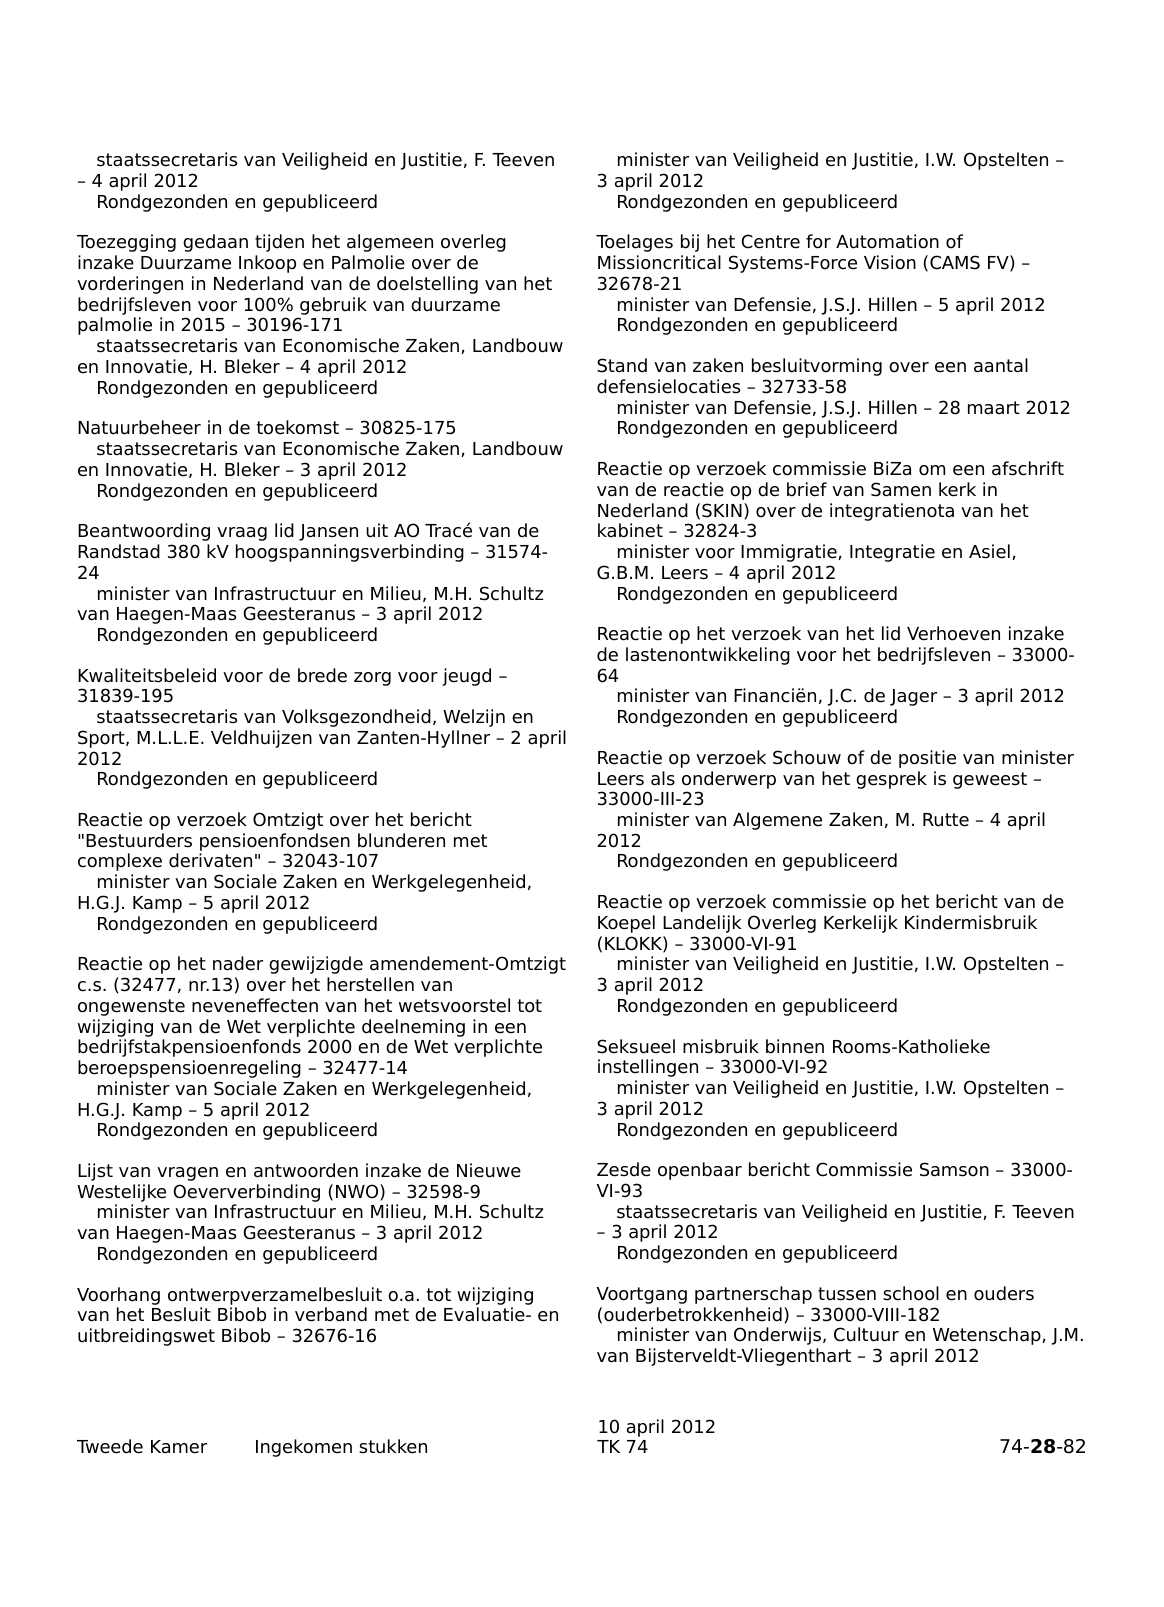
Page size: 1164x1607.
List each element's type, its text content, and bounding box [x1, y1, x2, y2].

text minister van Financiën, J.C. de Jager – 3 april 2012 [596, 686, 1087, 707]
text Beantwoording vraag lid Jansen uit AO Tracé van de Randstad 380 kV hoogspanningsverbinding – 31574-24 [77, 521, 567, 583]
text Reactie op verzoek Schouw of de positie van minister Leers als onderwerp van het gesprek is geweest – 33000-III-23 [596, 748, 1087, 810]
text Rondgezonden en gepubliceerd [77, 480, 567, 501]
text Rondgezonden en gepubliceerd [596, 996, 1087, 1016]
text staatssecretaris van Veiligheid en Justitie, F. Teeven – 3 april 2012 [596, 1202, 1087, 1243]
text Rondgezonden en gepubliceerd [596, 1243, 1087, 1264]
text minister van Defensie, J.S.J. Hillen – 5 april 2012 [596, 294, 1087, 315]
text Kwaliteitsbeleid voor de brede zorg voor jeugd – 31839-195 [77, 666, 567, 707]
text Rondgezonden en gepubliceerd [596, 1119, 1087, 1140]
text Natuurbeheer in de toekomst – 30825-175 [77, 418, 567, 439]
text Rondgezonden en gepubliceerd [596, 707, 1087, 728]
text minister van Onderwijs, Cultuur en Wetenschap, J.M. van Bijsterveldt-Vliegenthart – 3 april 2012 [596, 1325, 1087, 1367]
text minister van Defensie, J.S.J. Hillen – 28 maart 2012 [596, 397, 1087, 418]
text minister van Veiligheid en Justitie, I.W. Opstelten – 3 april 2012 [596, 1078, 1087, 1119]
text minister van Veiligheid en Justitie, I.W. Opstelten – 3 april 2012 [596, 954, 1087, 996]
text Rondgezonden en gepubliceerd [596, 418, 1087, 439]
text minister van Infrastructuur en Milieu, M.H. Schultz van Haegen-Maas Geesteranus – 3 april 2012 [77, 583, 567, 625]
text Rondgezonden en gepubliceerd [596, 315, 1087, 336]
text Reactie op verzoek Omtzigt over het bericht "Bestuurders pensioenfondsen blunderen met complexe derivaten" – 32043-107 [77, 810, 567, 872]
text Zesde openbaar bericht Commissie Samson – 33000-VI-93 [596, 1160, 1087, 1202]
text minister voor Immigratie, Integratie en Asiel, G.B.M. Leers – 4 april 2012 [596, 542, 1087, 583]
text Rondgezonden en gepubliceerd [596, 851, 1087, 872]
text staatssecretaris van Volksgezondheid, Welzijn en Sport, M.L.L.E. Veldhuijzen van Zanten-Hyllner – 2 april 2012 [77, 707, 567, 769]
text Rondgezonden en gepubliceerd [596, 192, 1087, 212]
text Reactie op het nader gewijzigde amendement-Omtzigt c.s. (32477, nr.13) over het herstellen van ongewenste neveneffecten van het wetsvoorstel tot wijziging van de Wet verplichte deelneming in een bedrijfstakpensioenfonds 2000 en de Wet verplichte beroepspensioenregeling – 32477-14 [77, 954, 567, 1079]
text minister van Sociale Zaken en Werkgelegenheid, H.G.J. Kamp – 5 april 2012 [77, 872, 567, 913]
text Rondgezonden en gepubliceerd [77, 1120, 567, 1141]
text staatssecretaris van Economische Zaken, Landbouw en Innovatie, H. Bleker – 3 april 2012 [77, 439, 567, 480]
text Rondgezonden en gepubliceerd [77, 1244, 567, 1264]
text staatssecretaris van Veiligheid en Justitie, F. Teeven – 4 april 2012 [77, 150, 567, 192]
text Seksueel misbruik binnen Rooms-Katholieke instellingen – 33000-VI-92 [596, 1036, 1087, 1078]
text Toelages bij het Centre for Automation of Missioncritical Systems-Force Vision (CAMS FV) – 32678-21 [596, 232, 1087, 294]
text minister van Veiligheid en Justitie, I.W. Opstelten – 3 april 2012 [596, 150, 1087, 192]
text Reactie op verzoek commissie op het bericht van de Koepel Landelijk Overleg Kerkelijk Kindermisbruik (KLOKK) – 33000-VI-91 [596, 892, 1087, 954]
text minister van Infrastructuur en Milieu, M.H. Schultz van Haegen-Maas Geesteranus – 3 april 2012 [77, 1202, 567, 1244]
text staatssecretaris van Economische Zaken, Landbouw en Innovatie, H. Bleker – 4 april 2012 [77, 336, 567, 377]
text Rondgezonden en gepubliceerd [77, 769, 567, 790]
text Rondgezonden en gepubliceerd [596, 583, 1087, 604]
text Rondgezonden en gepubliceerd [77, 625, 567, 646]
text minister van Sociale Zaken en Werkgelegenheid, H.G.J. Kamp – 5 april 2012 [77, 1079, 567, 1120]
text Toezegging gedaan tijden het algemeen overleg inzake Duurzame Inkoop en Palmolie over de vorderingen in Nederland van de doelstelling van het bedrijfsleven voor 100% gebruik van duurzame palmolie in 2015 – 30196-171 [77, 232, 567, 336]
text Stand van zaken besluitvorming over een aantal defensielocaties – 32733-58 [596, 356, 1087, 397]
text Rondgezonden en gepubliceerd [77, 377, 567, 398]
text Voortgang partnerschap tussen school en ouders (ouderbetrokkenheid) – 33000-VIII-182 [596, 1284, 1087, 1325]
text Voorhang ontwerpverzamelbesluit o.a. tot wijziging van het Besluit Bibob in verband met de Evaluatie- en uitbreidingswet Bibob – 32676-16 [77, 1284, 567, 1347]
text Reactie op het verzoek van het lid Verhoeven inzake de lastenontwikkeling voor het bedrijfsleven – 33000-64 [596, 624, 1087, 686]
text minister van Algemene Zaken, M. Rutte – 4 april 2012 [596, 810, 1087, 851]
text Reactie op verzoek commissie BiZa om een afschrift van de reactie op de brief van Samen kerk in Nederland (SKIN) over de integratienota van het kabinet – 32824-3 [596, 459, 1087, 542]
text Rondgezonden en gepubliceerd [77, 913, 567, 934]
text Rondgezonden en gepubliceerd [77, 192, 567, 212]
text Lijst van vragen en antwoorden inzake de Nieuwe Westelijke Oeververbinding (NWO) – 32598-9 [77, 1161, 567, 1202]
